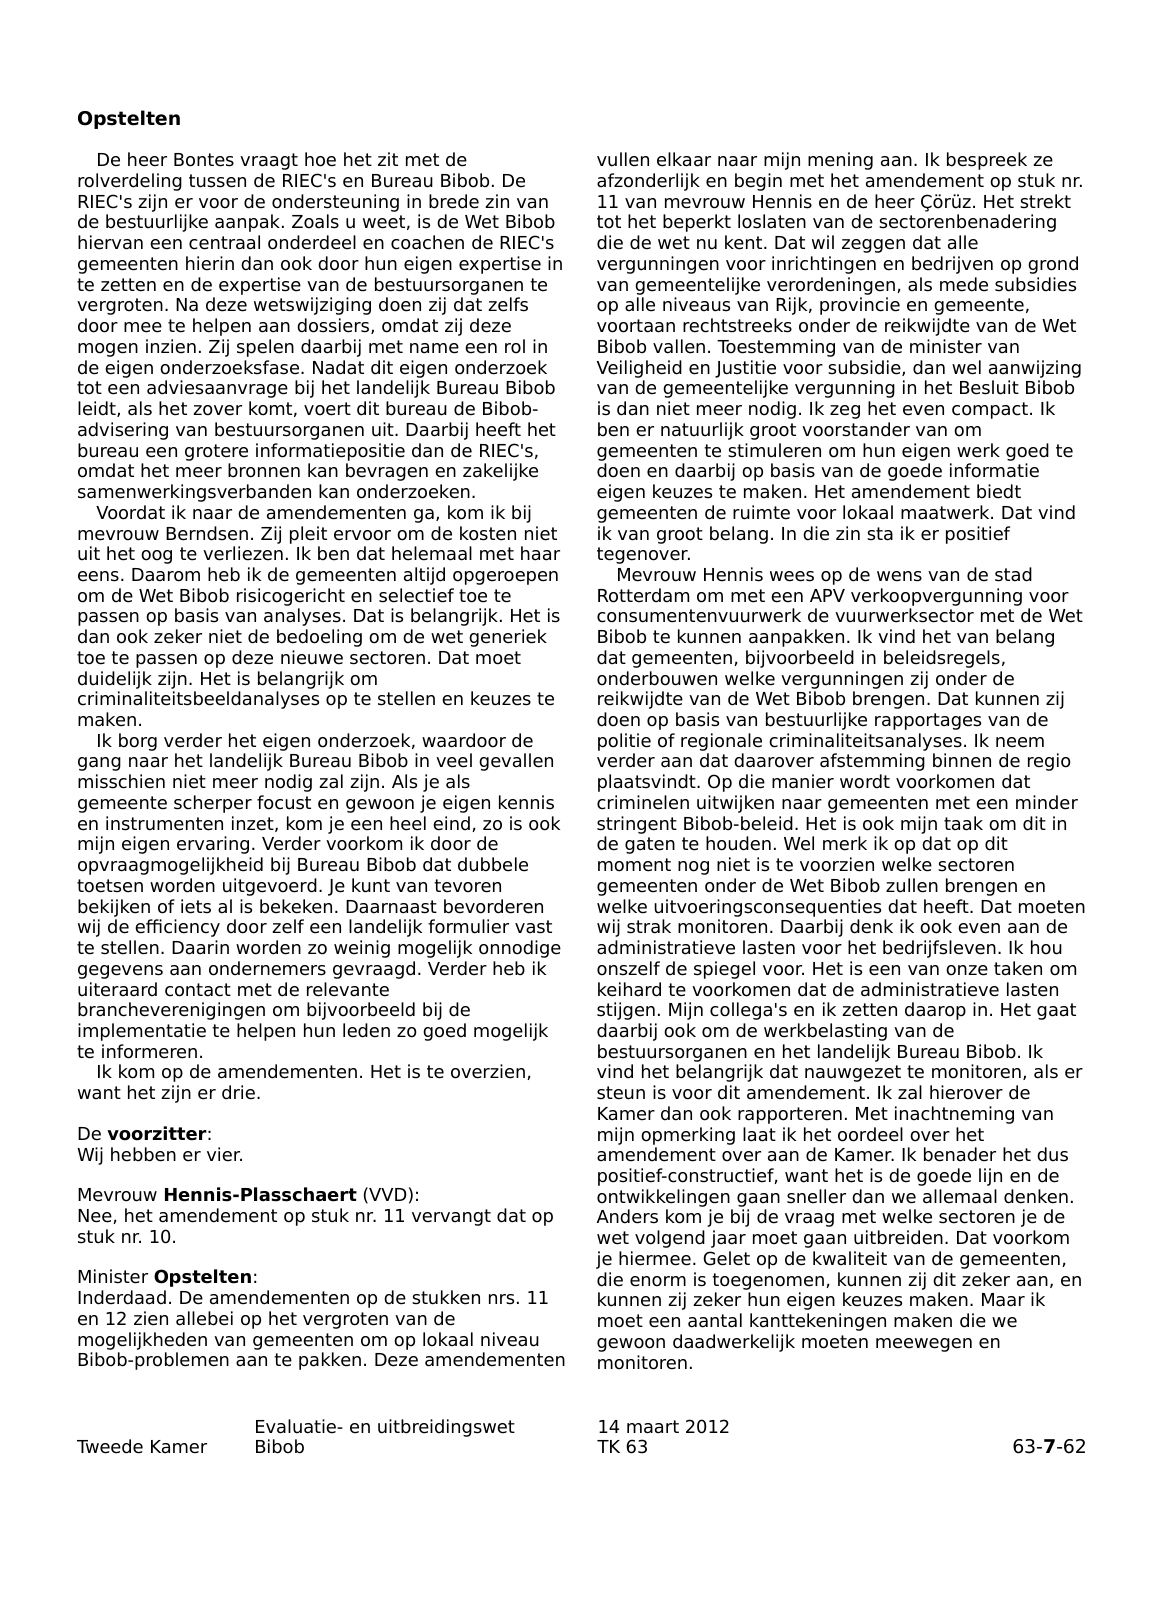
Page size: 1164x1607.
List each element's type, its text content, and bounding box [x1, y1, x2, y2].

text De heer Bontes vraagt hoe het zit met de rolverdeling tussen de RIEC's en Bureau Bibob. De RIEC's zijn er voor de ondersteuning in brede zin van de bestuurlijke aanpak. Zoals u weet, is de Wet Bibob hiervan een centraal onderdeel en coachen de RIEC's gemeenten hierin dan ook door hun eigen expertise in te zetten en de expertise van de bestuursorganen te vergroten. Na deze wetswijziging doen zij dat zelfs door mee te helpen aan dossiers, omdat zij deze mogen inzien. Zij spelen daarbij met name een rol in de eigen onderzoeksfase. Nadat dit eigen onderzoek tot een adviesaanvrage bij het landelijk Bureau Bibob leidt, als het zover komt, voert dit bureau de Bibob-advisering van bestuursorganen uit. Daarbij heeft het bureau een grotere informatiepositie dan de RIEC's, omdat het meer bronnen kan bevragen en zakelijke samenwerkingsverbanden kan onderzoeken. [77, 150, 567, 503]
text Voordat ik naar de amendementen ga, kom ik bij mevrouw Berndsen. Zij pleit ervoor om de kosten niet uit het oog te verliezen. Ik ben dat helemaal met haar eens. Daarom heb ik de gemeenten altijd opgeroepen om de Wet Bibob risicogericht en selectief toe te passen op basis van analyses. Dat is belangrijk. Het is dan ook zeker niet de bedoeling om de wet generiek toe te passen op deze nieuwe sectoren. Dat moet duidelijk zijn. Het is belangrijk om criminaliteitsbeeldanalyses op te stellen en keuzes te maken. [77, 503, 567, 731]
text vullen elkaar naar mijn mening aan. Ik bespreek ze afzonderlijk en begin met het amendement op stuk nr. 11 van mevrouw Hennis en de heer Çörüz. Het strekt tot het beperkt loslaten van de sectorenbenadering die de wet nu kent. Dat wil zeggen dat alle vergunningen voor inrichtingen en bedrijven op grond van gemeentelijke verordeningen, als mede subsidies op alle niveaus van Rijk, provincie en gemeente, voortaan rechtstreeks onder de reikwijdte van de Wet Bibob vallen. Toestemming van de minister van Veiligheid en Justitie voor subsidie, dan wel aanwijzing van de gemeentelijke vergunning in het Besluit Bibob is dan niet meer nodig. Ik zeg het even compact. Ik ben er natuurlijk groot voorstander van om gemeenten te stimuleren om hun eigen werk goed te doen en daarbij op basis van de goede informatie eigen keuzes te maken. Het amendement biedt gemeenten de ruimte voor lokaal maatwerk. Dat vind ik van groot belang. In die zin sta ik er positief tegenover. [596, 150, 1087, 565]
text Ik borg verder het eigen onderzoek, waardoor de gang naar het landelijk Bureau Bibob in veel gevallen misschien niet meer nodig zal zijn. Als je als gemeente scherper focust en gewoon je eigen kennis en instrumenten inzet, kom je een heel eind, zo is ook mijn eigen ervaring. Verder voorkom ik door de opvraagmogelijkheid bij Bureau Bibob dat dubbele toetsen worden uitgevoerd. Je kunt van tevoren bekijken of iets al is bekeken. Daarnaast bevorderen wij de efficiency door zelf een landelijk formulier vast te stellen. Daarin worden zo weinig mogelijk onnodige gegevens aan ondernemers gevraagd. Verder heb ik uiteraard contact met de relevante brancheverenigingen om bijvoorbeeld bij de implementatie te helpen hun leden zo goed mogelijk te informeren. [77, 731, 567, 1062]
text Mevrouw Hennis wees op de wens van de stad Rotterdam om met een APV verkoopvergunning voor consumentenvuurwerk de vuurwerksector met de Wet Bibob te kunnen aanpakken. Ik vind het van belang dat gemeenten, bijvoorbeeld in beleidsregels, onderbouwen welke vergunningen zij onder de reikwijdte van de Wet Bibob brengen. Dat kunnen zij doen op basis van bestuurlijke rapportages van de politie of regionale criminaliteitsanalyses. Ik neem verder aan dat daarover afstemming binnen de regio plaatsvindt. Op die manier wordt voorkomen dat criminelen uitwijken naar gemeenten met een minder stringent Bibob-beleid. Het is ook mijn taak om dit in de gaten te houden. Wel merk ik op dat op dit moment nog niet is te voorzien welke sectoren gemeenten onder de Wet Bibob zullen brengen en welke uitvoeringsconsequenties dat heeft. Dat moeten wij strak monitoren. Daarbij denk ik ook even aan de administratieve lasten voor het bedrijfsleven. Ik hou onszelf de spiegel voor. Het is een van onze taken om keihard te voorkomen dat de administratieve lasten stijgen. Mijn collega's en ik zetten daarop in. Het gaat daarbij ook om de werkbelasting van de bestuursorganen en het landelijk Bureau Bibob. Ik vind het belangrijk dat nauwgezet te monitoren, als er steun is voor dit amendement. Ik zal hierover de Kamer dan ook rapporteren. Met inachtneming van mijn opmerking laat ik het oordeel over het amendement over aan de Kamer. Ik benader het dus positief-constructief, want het is de goede lijn en de ontwikkelingen gaan sneller dan we allemaal denken. Anders kom je bij de vraag met welke sectoren je de wet volgend jaar moet gaan uitbreiden. Dat voorkom je hiermee. Gelet op de kwaliteit van de gemeenten, die enorm is toegenomen, kunnen zij dit zeker aan, en kunnen zij zeker hun eigen keuzes maken. Maar ik moet een aantal kanttekeningen maken die we gewoon daadwerkelijk moeten meewegen en monitoren. [596, 565, 1087, 1373]
text Minister Opstelten: [77, 1267, 567, 1288]
text Mevrouw Hennis-Plasschaert (VVD): [77, 1185, 567, 1206]
text Inderdaad. De amendementen op de stukken nrs. 11 en 12 zien allebei op het vergroten van de mogelijkheden van gemeenten om op lokaal niveau Bibob-problemen aan te pakken. Deze amendementen [77, 1288, 567, 1371]
text De voorzitter: [77, 1124, 567, 1144]
text Ik kom op de amendementen. Het is te overzien, want het zijn er drie. [77, 1062, 567, 1104]
text Wij hebben er vier. [77, 1144, 567, 1165]
text Nee, het amendement op stuk nr. 11 vervangt dat op stuk nr. 10. [77, 1206, 567, 1247]
